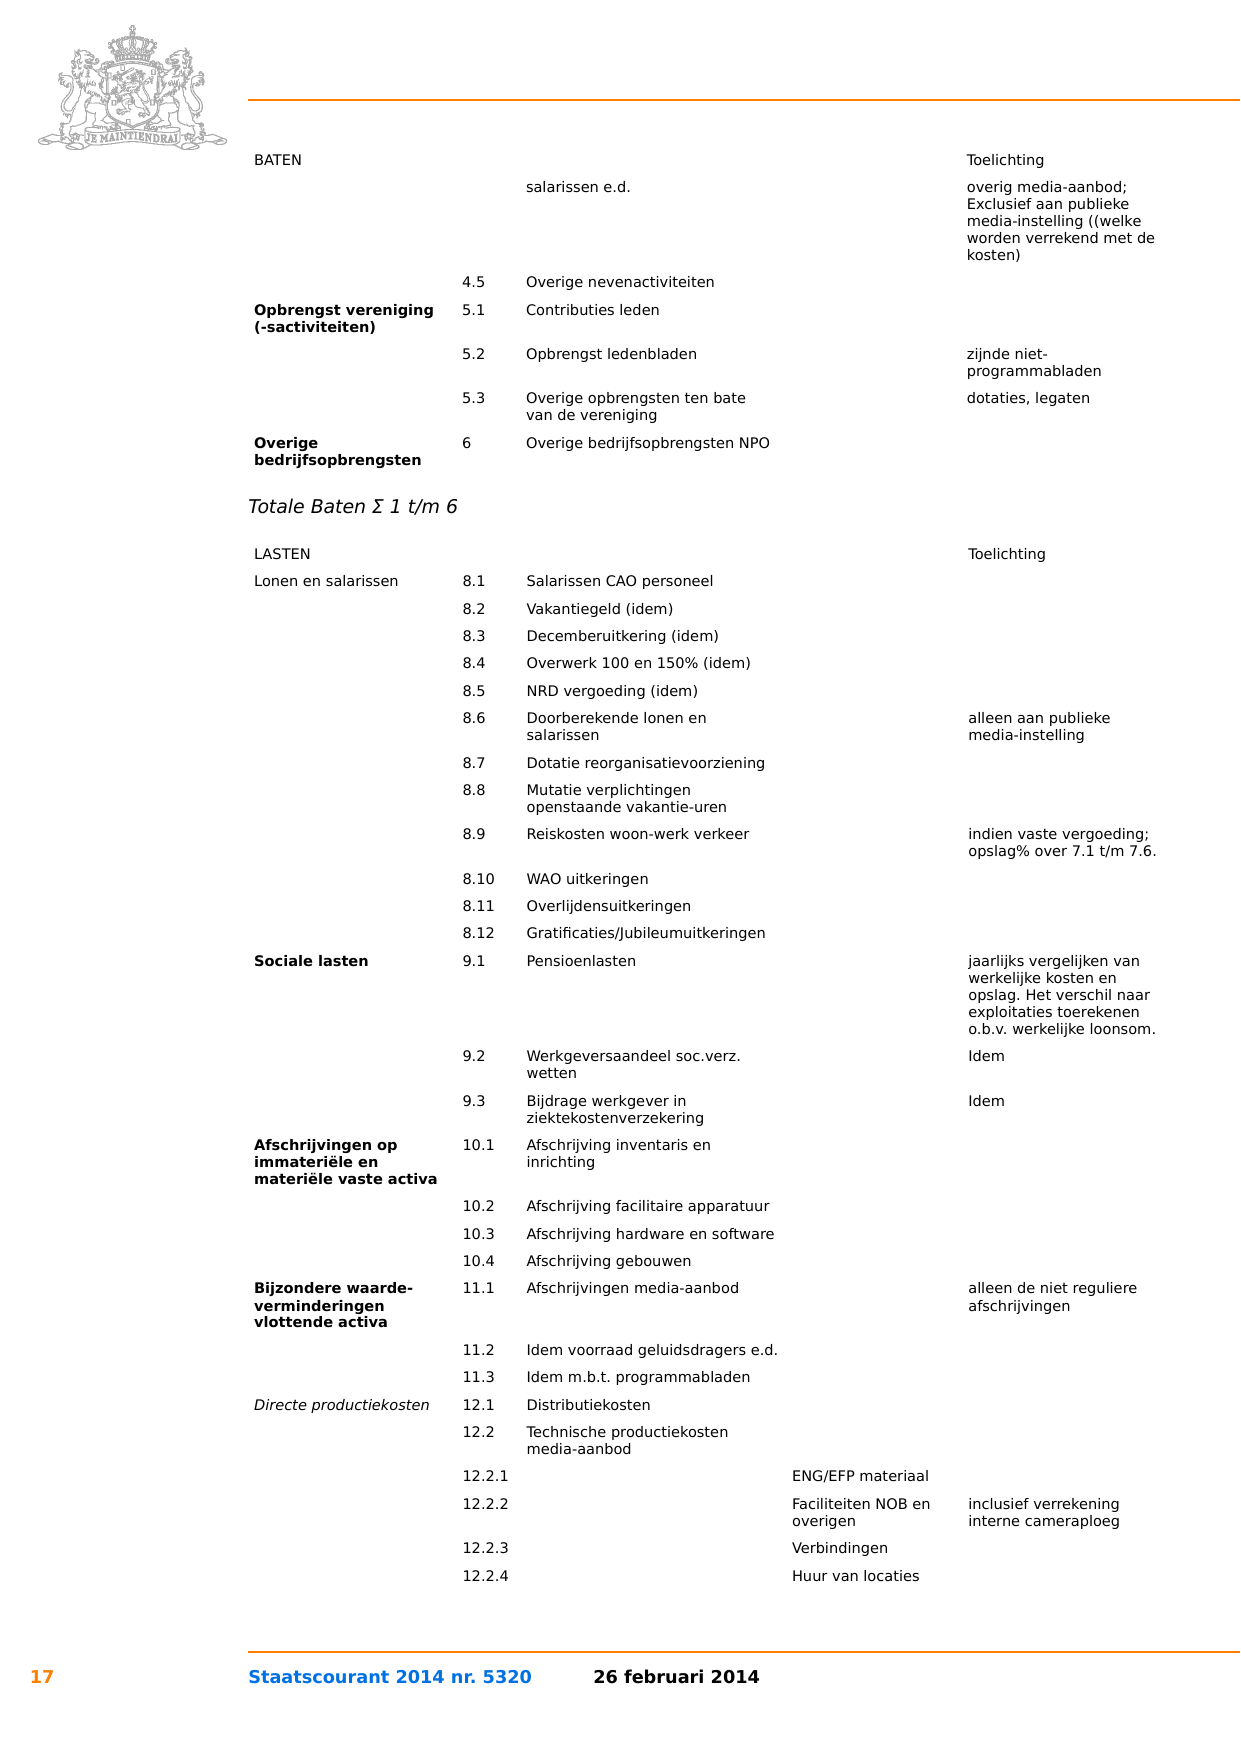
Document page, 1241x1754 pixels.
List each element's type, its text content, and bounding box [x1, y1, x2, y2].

table_cell [249, 1044, 456, 1087]
table_cell [782, 147, 960, 173]
table_cell Overige bedrijfsopbrengsten [249, 430, 456, 473]
table_cell 12.2.1 [457, 1464, 520, 1490]
table_cell [782, 341, 960, 384]
table_cell [963, 1248, 1163, 1275]
table_cell [249, 866, 456, 892]
table_cell [786, 948, 962, 1042]
table_cell Technische productiekosten media-aanbod [521, 1419, 785, 1463]
table_cell [249, 678, 456, 704]
table_cell [521, 1535, 785, 1562]
table_cell [249, 750, 456, 776]
table_cell Idem [963, 1088, 1163, 1131]
table_cell 8.12 [457, 921, 520, 947]
table_cell 9.2 [457, 1044, 520, 1087]
table_cell Doorberekende lonen en salarissen [521, 705, 785, 749]
table_header LASTEN [249, 541, 456, 567]
picture [38, 25, 227, 150]
table_cell 6 [457, 430, 519, 473]
table_cell BATEN [249, 147, 456, 173]
table_cell [249, 386, 456, 429]
table_cell [963, 1392, 1163, 1418]
table_cell 10.3 [457, 1221, 520, 1247]
table_cell [786, 651, 962, 677]
table_cell [786, 596, 962, 622]
table_cell 12.2 [457, 1419, 520, 1463]
table_cell [782, 386, 960, 429]
table_cell [786, 822, 962, 865]
table_cell ENG/EFP materiaal [786, 1464, 962, 1490]
table_cell inclusief verrekening interne cameraploeg [963, 1491, 1163, 1534]
table_cell [249, 777, 456, 821]
table_cell [963, 1337, 1163, 1363]
table_cell Overige opbrengsten ten bate van de vereniging [521, 386, 781, 429]
table_cell 8.6 [457, 705, 520, 749]
table_cell 10.2 [457, 1194, 520, 1220]
table_cell 8.4 [457, 651, 520, 677]
table_cell [782, 430, 960, 473]
table_cell [963, 1365, 1163, 1391]
table_cell Dotatie reorganisatievoorziening [521, 750, 785, 776]
table_cell Toelichting [961, 147, 1163, 173]
table_cell [786, 893, 962, 920]
table_cell [249, 341, 456, 384]
table_cell alleen aan publieke media-instelling [963, 705, 1163, 749]
table_cell [786, 866, 962, 892]
table_cell zijnde niet-programmabladen [961, 341, 1163, 384]
table_cell [249, 1337, 456, 1363]
table_cell 8.8 [457, 777, 520, 821]
table_cell [249, 1491, 456, 1534]
table_cell [249, 705, 456, 749]
table_cell [963, 866, 1163, 892]
table_cell [963, 569, 1163, 595]
table_cell Decemberuitkering (idem) [521, 623, 785, 649]
table_cell [457, 147, 519, 173]
table_cell [963, 596, 1163, 622]
table_cell [963, 651, 1163, 677]
table_cell Reiskosten woon-werk verkeer [521, 822, 785, 865]
table_cell 5.2 [457, 341, 519, 384]
table_cell [249, 1221, 456, 1247]
table_cell [786, 1221, 962, 1247]
table_cell [786, 1194, 962, 1220]
table_cell 12.2.4 [457, 1563, 520, 1589]
table_cell [961, 297, 1163, 340]
table_cell [249, 1365, 456, 1391]
table_cell Opbrengst vereniging (-sactiviteiten) [249, 297, 456, 340]
table_cell [249, 921, 456, 947]
table_header [786, 541, 962, 567]
table_cell 8.9 [457, 822, 520, 865]
table_cell [249, 822, 456, 865]
table_header [457, 541, 520, 567]
table_cell 11.2 [457, 1337, 520, 1363]
table_cell alleen de niet reguliere afschrijvingen [963, 1276, 1163, 1336]
table_cell [249, 1248, 456, 1275]
table_cell 8.11 [457, 893, 520, 920]
table_cell [786, 777, 962, 821]
table_cell [963, 1535, 1163, 1562]
table_cell [786, 1248, 962, 1275]
table_cell 12.1 [457, 1392, 520, 1418]
table_cell salarissen e.d. [521, 174, 781, 268]
table_cell [963, 1563, 1163, 1589]
table_cell [786, 678, 962, 704]
table_cell Lonen en salarissen [249, 569, 456, 595]
table_cell [457, 174, 519, 268]
table_cell Afschrijving hardware en software [521, 1221, 785, 1247]
table_cell [249, 1419, 456, 1463]
table_cell Overige bedrijfsopbrengsten NPO [521, 430, 781, 473]
table_cell Directe productiekosten [249, 1392, 456, 1418]
table_cell [249, 1563, 456, 1589]
table_cell Pensioenlasten [521, 948, 785, 1042]
table_cell Afschrijvingen op immateriële en materiële vaste activa [249, 1132, 456, 1192]
table_cell 4.5 [457, 269, 519, 296]
table_header Toelichting [963, 541, 1163, 567]
table_cell Opbrengst ledenbladen [521, 341, 781, 384]
table_cell [963, 678, 1163, 704]
table_cell 8.3 [457, 623, 520, 649]
table_cell 8.10 [457, 866, 520, 892]
table_cell [786, 569, 962, 595]
table_cell Idem [963, 1044, 1163, 1087]
table_cell 5.1 [457, 297, 519, 340]
table_cell [963, 1132, 1163, 1192]
table_cell WAO uitkeringen [521, 866, 785, 892]
table_cell Overlijdensuitkeringen [521, 893, 785, 920]
table_cell Vakantiegeld (idem) [521, 596, 785, 622]
table_cell dotaties, legaten [961, 386, 1163, 429]
table_cell [249, 651, 456, 677]
table_cell Bijzondere waarde-verminderingen vlottende activa [249, 1276, 456, 1336]
table_cell [963, 893, 1163, 920]
table_cell [249, 1194, 456, 1220]
table_cell [521, 1563, 785, 1589]
table_cell Afschrijving facilitaire apparatuur [521, 1194, 785, 1220]
table_cell [782, 297, 960, 340]
table_cell [786, 1419, 962, 1463]
table_cell 11.1 [457, 1276, 520, 1336]
table_cell [786, 1337, 962, 1363]
table_cell [249, 893, 456, 920]
table_cell [963, 1221, 1163, 1247]
table_cell [786, 750, 962, 776]
table_cell Sociale lasten [249, 948, 456, 1042]
table_cell [963, 921, 1163, 947]
table_cell [782, 174, 960, 268]
table_cell Bijdrage werkgever in ziektekostenverzekering [521, 1088, 785, 1131]
table_cell [249, 1464, 456, 1490]
table_cell [786, 1132, 962, 1192]
table_cell [521, 147, 781, 173]
table_cell [782, 269, 960, 296]
table_cell Afschrijvingen media-aanbod [521, 1276, 785, 1336]
table_cell Verbindingen [786, 1535, 962, 1562]
table_cell Idem m.b.t. programmabladen [521, 1365, 785, 1391]
table_cell [786, 1276, 962, 1336]
table_cell overig media-aanbod; Exclusief aan publieke media-instelling ((welke worden verrekend met de kosten) [961, 174, 1163, 268]
table_cell Overwerk 100 en 150% (idem) [521, 651, 785, 677]
table_cell 8.7 [457, 750, 520, 776]
table_cell Faciliteiten NOB en overigen [786, 1491, 962, 1534]
table_header [248, 130, 1163, 146]
table_cell 8.1 [457, 569, 520, 595]
table_cell [786, 1044, 962, 1087]
table_cell [521, 1464, 785, 1490]
text Totale Baten Σ 1 t/m 6 [248, 496, 1163, 518]
table_cell 10.1 [457, 1132, 520, 1192]
table_cell [963, 1464, 1163, 1490]
table_cell [961, 430, 1163, 473]
table_cell [521, 1491, 785, 1534]
table_cell [963, 623, 1163, 649]
table_cell 9.1 [457, 948, 520, 1042]
table_cell [249, 1535, 456, 1562]
table_cell Overige nevenactiviteiten [521, 269, 781, 296]
table_cell 12.2.2 [457, 1491, 520, 1534]
table_cell [963, 750, 1163, 776]
table_cell [961, 269, 1163, 296]
table_cell Mutatie verplichtingen openstaande vakantie-uren [521, 777, 785, 821]
table_cell Afschrijving gebouwen [521, 1248, 785, 1275]
table_cell 12.2.3 [457, 1535, 520, 1562]
table_cell [786, 1088, 962, 1131]
table_cell Gratificaties/Jubileumuitkeringen [521, 921, 785, 947]
table_cell 8.5 [457, 678, 520, 704]
table_cell 8.2 [457, 596, 520, 622]
table_cell [249, 596, 456, 622]
table_cell [963, 1419, 1163, 1463]
table_cell indien vaste vergoeding; opslag% over 7.1 t/m 7.6. [963, 822, 1163, 865]
table_cell Huur van locaties [786, 1563, 962, 1589]
table_cell [249, 174, 456, 268]
table_cell jaarlijks vergelijken van werkelijke kosten en opslag. Het verschil naar exploitaties toerekenen o.b.v. werkelijke loonsom. [963, 948, 1163, 1042]
table_cell [786, 623, 962, 649]
table_cell 10.4 [457, 1248, 520, 1275]
table_cell [249, 1088, 456, 1131]
table_cell [786, 705, 962, 749]
table_cell [249, 623, 456, 649]
table_cell Werkgeversaandeel soc.verz. wetten [521, 1044, 785, 1087]
table_cell Idem voorraad geluidsdragers e.d. [521, 1337, 785, 1363]
table_cell Afschrijving inventaris en inrichting [521, 1132, 785, 1192]
table_cell NRD vergoeding (idem) [521, 678, 785, 704]
table_cell 9.3 [457, 1088, 520, 1131]
table_header [521, 541, 785, 567]
table_cell [786, 1392, 962, 1418]
table_cell Distributiekosten [521, 1392, 785, 1418]
table_cell [786, 1365, 962, 1391]
table_cell 5.3 [457, 386, 519, 429]
table_cell [249, 269, 456, 296]
table_cell [786, 921, 962, 947]
table_cell Salarissen CAO personeel [521, 569, 785, 595]
table_cell [963, 777, 1163, 821]
table_cell [963, 1194, 1163, 1220]
table_cell 11.3 [457, 1365, 520, 1391]
table_cell Contributies leden [521, 297, 781, 340]
